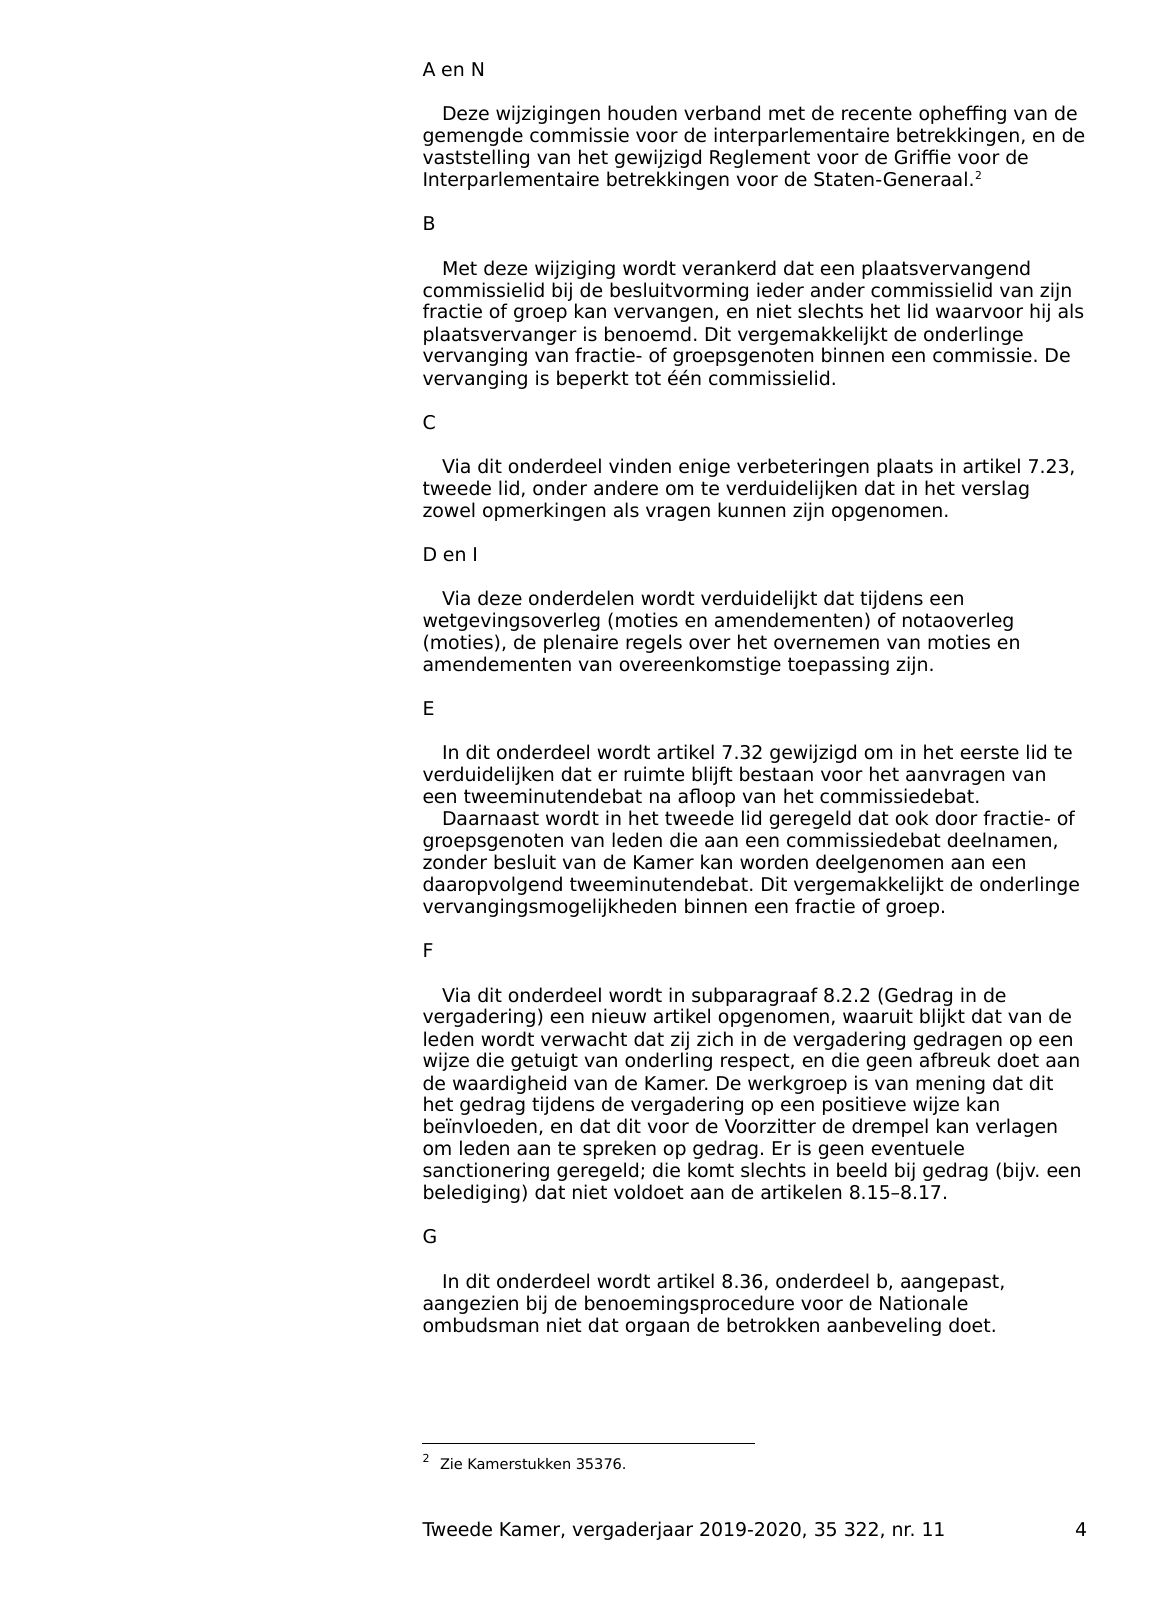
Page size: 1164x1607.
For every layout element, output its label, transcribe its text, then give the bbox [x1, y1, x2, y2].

text In dit onderdeel wordt artikel 7.32 gewijzigd om in het eerste lid te verduidelijken dat er ruimte blijft bestaan voor het aanvragen van een tweeminutendebat na afloop van het commissiedebat. [422, 742, 1087, 808]
text Via dit onderdeel wordt in subparagraaf 8.2.2 (Gedrag in de vergadering) een nieuw artikel opgenomen, waaruit blijkt dat van de leden wordt verwacht dat zij zich in de vergadering gedragen op een wijze die getuigt van onderling respect, en die geen afbreuk doet aan de waardigheid van de Kamer. De werkgroep is van mening dat dit het gedrag tijdens de vergadering op een positieve wijze kan beïnvloeden, en dat dit voor de Voorzitter de drempel kan verlagen om leden aan te spreken op gedrag. Er is geen eventuele sanctionering geregeld; die komt slechts in beeld bij gedrag (bijv. een belediging) dat niet voldoet aan de artikelen 8.15–8.17. [422, 984, 1087, 1204]
text Via deze onderdelen wordt verduidelijkt dat tijdens een wetgevingsoverleg (moties en amendementen) of notaoverleg (moties), de plenaire regels over het overnemen van moties en amendementen van overeenkomstige toepassing zijn. [422, 588, 1087, 676]
subtitle F [422, 940, 1087, 962]
subtitle B [422, 213, 1087, 235]
text Zie Kamerstukken 35376. [422, 1452, 1087, 1474]
text Daarnaast wordt in het tweede lid geregeld dat ook door fractie- of groepsgenoten van leden die aan een commissiedebat deelnamen, zonder besluit van de Kamer kan worden deelgenomen aan een daaropvolgend tweeminutendebat. Dit vergemakkelijkt de onderlinge vervangingsmogelijkheden binnen een fractie of groep. [422, 808, 1087, 918]
subtitle A en N [422, 59, 1087, 81]
text Met deze wijziging wordt verankerd dat een plaatsvervangend commissielid bij de besluitvorming ieder ander commissielid van zijn fractie of groep kan vervangen, en niet slechts het lid waarvoor hij als plaatsvervanger is benoemd. Dit vergemakkelijkt de onderlinge vervanging van fractie- of groepsgenoten binnen een commissie. De vervanging is beperkt tot één commissielid. [422, 257, 1087, 389]
text Via dit onderdeel vinden enige verbeteringen plaats in artikel 7.23, tweede lid, onder andere om te verduidelijken dat in het verslag zowel opmerkingen als vragen kunnen zijn opgenomen. [422, 456, 1087, 522]
text Deze wijzigingen houden verband met de recente opheffing van de gemengde commissie voor de interparlementaire betrekkingen, en de vaststelling van het gewijzigd Reglement voor de Griffie voor de Interparlementaire betrekkingen voor de Staten-Generaal. [422, 103, 1087, 191]
subtitle D en I [422, 544, 1087, 566]
subtitle G [422, 1226, 1087, 1248]
text In dit onderdeel wordt artikel 8.36, onderdeel b, aangepast, aangezien bij de benoemingsprocedure voor de Nationale ombudsman niet dat orgaan de betrokken aanbeveling doet. [422, 1271, 1087, 1337]
subtitle E [422, 698, 1087, 720]
subtitle C [422, 412, 1087, 433]
